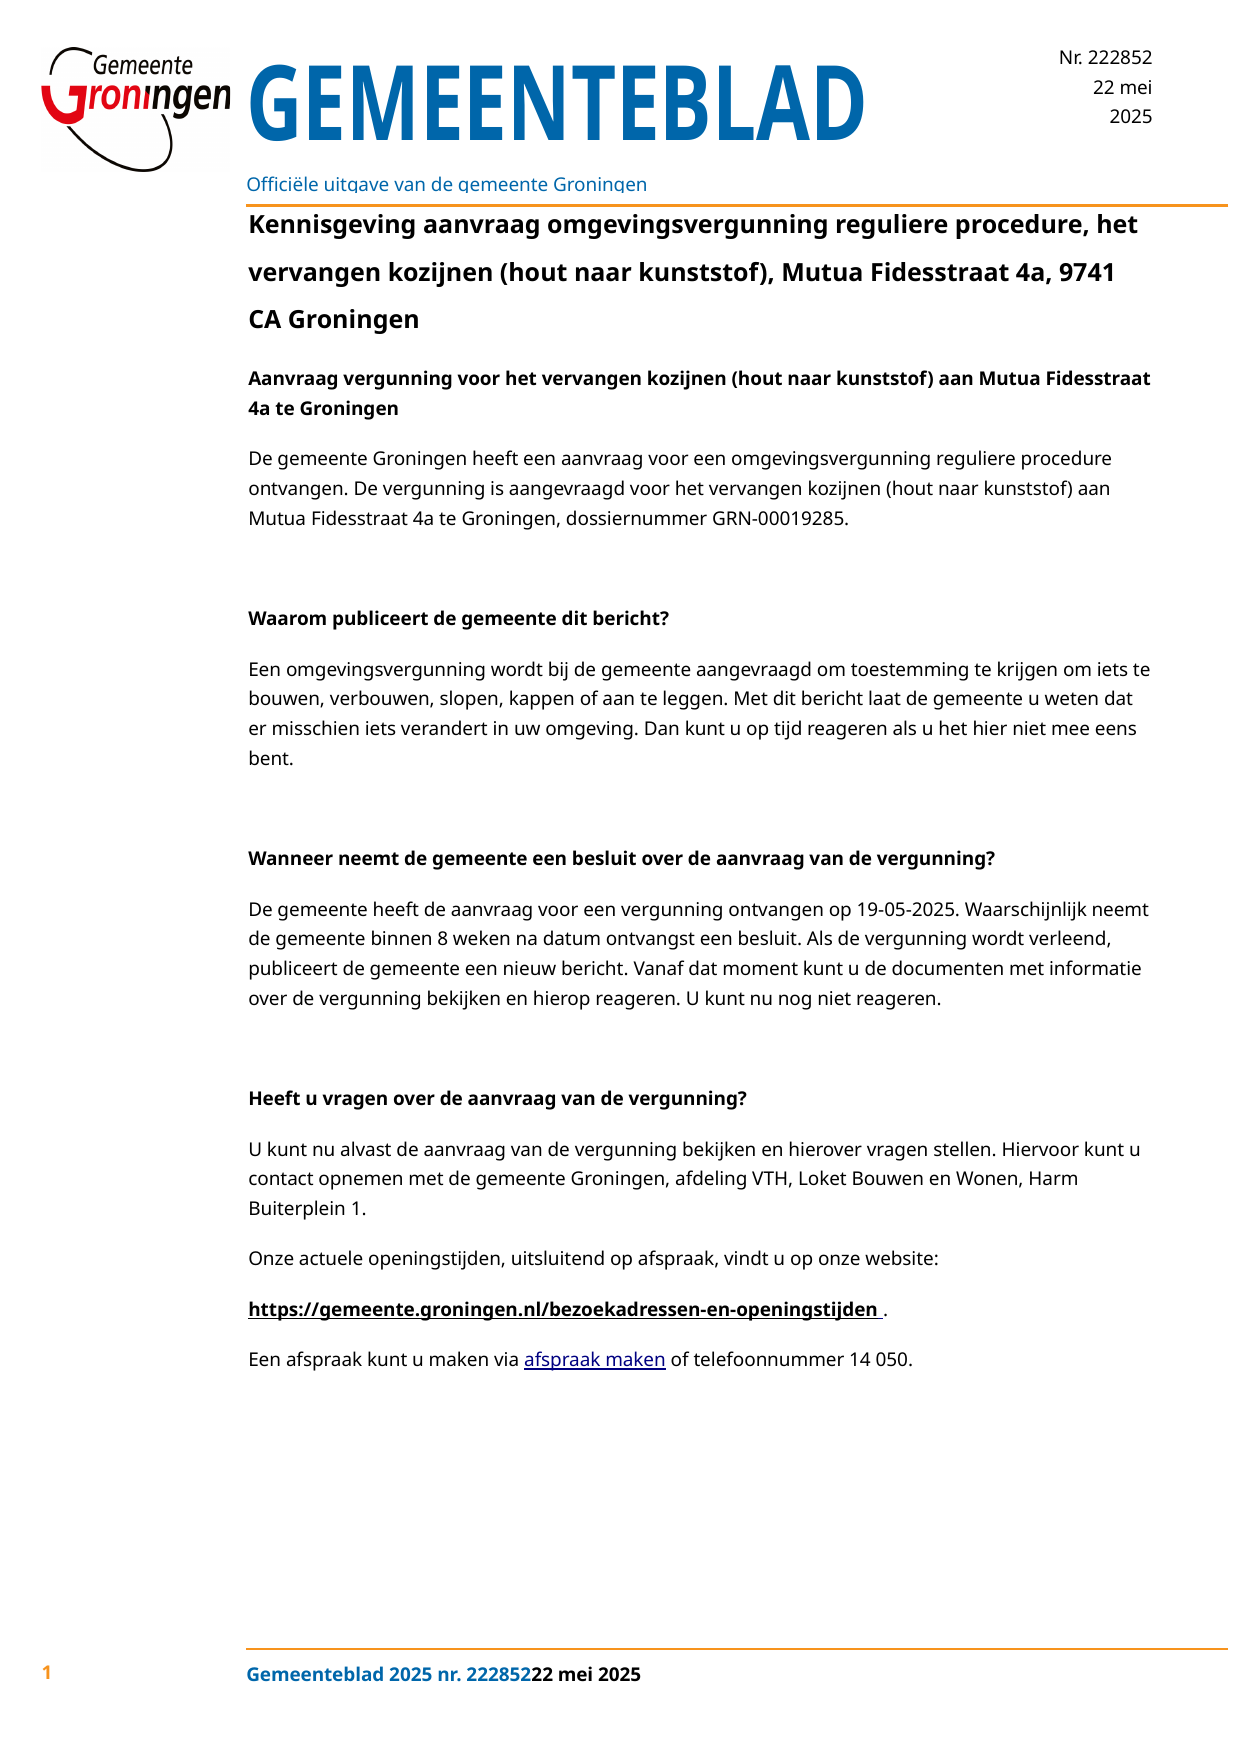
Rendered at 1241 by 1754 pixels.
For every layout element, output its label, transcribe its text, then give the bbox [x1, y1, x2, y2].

text Wanneer neemt de gemeente een besluit over de aanvraag van de vergunning? [248, 846, 1152, 871]
picture [41, 47, 231, 172]
text De gemeente Groningen heeft een aanvraag voor een omgevingsvergunning reguliere procedure ontvangen. De vergunning is aangevraagd voor het vervangen kozijnen (hout naar kunststof) aan Mutua Fidesstraat 4a te Groningen, dossiernummer GRN-00019285. [248, 446, 1152, 530]
text Aanvraag vergunning voor het vervangen kozijnen (hout naar kunststof) aan Mutua Fidesstraat 4a te Groningen [248, 366, 1152, 421]
text U kunt nu alvast de aanvraag van de vergunning bekijken en hierover vragen stellen. Hiervoor kunt u contact opnemen met de gemeente Groningen, afdeling VTH, Loket Bouwen en Wonen, Harm Buiterplein 1. [248, 1136, 1152, 1221]
text Heeft u vragen over de aanvraag van de vergunning? [248, 1086, 1152, 1111]
text Een afspraak kunt u maken via afspraak maken of telefoonnummer 14 050. [248, 1346, 1152, 1372]
text https://gemeente.groningen.nl/bezoekadressen-en-openingstijden . [248, 1296, 1152, 1322]
text Onze actuele openingstijden, uitsluitend op afspraak, vindt u op onze website: [248, 1246, 1152, 1271]
text De gemeente heeft de aanvraag voor een vergunning ontvangen op 19-05-2025. Waarschijnlijk neemt de gemeente binnen 8 weken na datum ontvangst een besluit. Als de vergunning wordt verleend, publiceert de gemeente een nieuw bericht. Vanaf dat moment kunt u de documenten met informatie over de vergunning bekijken en hierop reageren. U kunt nu nog niet reageren. [248, 896, 1152, 1010]
text Een omgevingsvergunning wordt bij de gemeente aangevraagd om toestemming te krijgen om iets te bouwen, verbouwen, slopen, kappen of aan te leggen. Met dit bericht laat de gemeente u weten dat er misschien iets verandert in uw omgeving. Dan kunt u op tijd reageren als u het hier niet mee eens bent. [248, 656, 1152, 770]
text Kennisgeving aanvraag omgevingsvergunning reguliere procedure, het vervangen kozijnen (hout naar kunststof), Mutua Fidesstraat 4a, 9741 CA Groningen [248, 207, 1152, 336]
text Waarom publiceert de gemeente dit bericht? [248, 606, 1152, 631]
